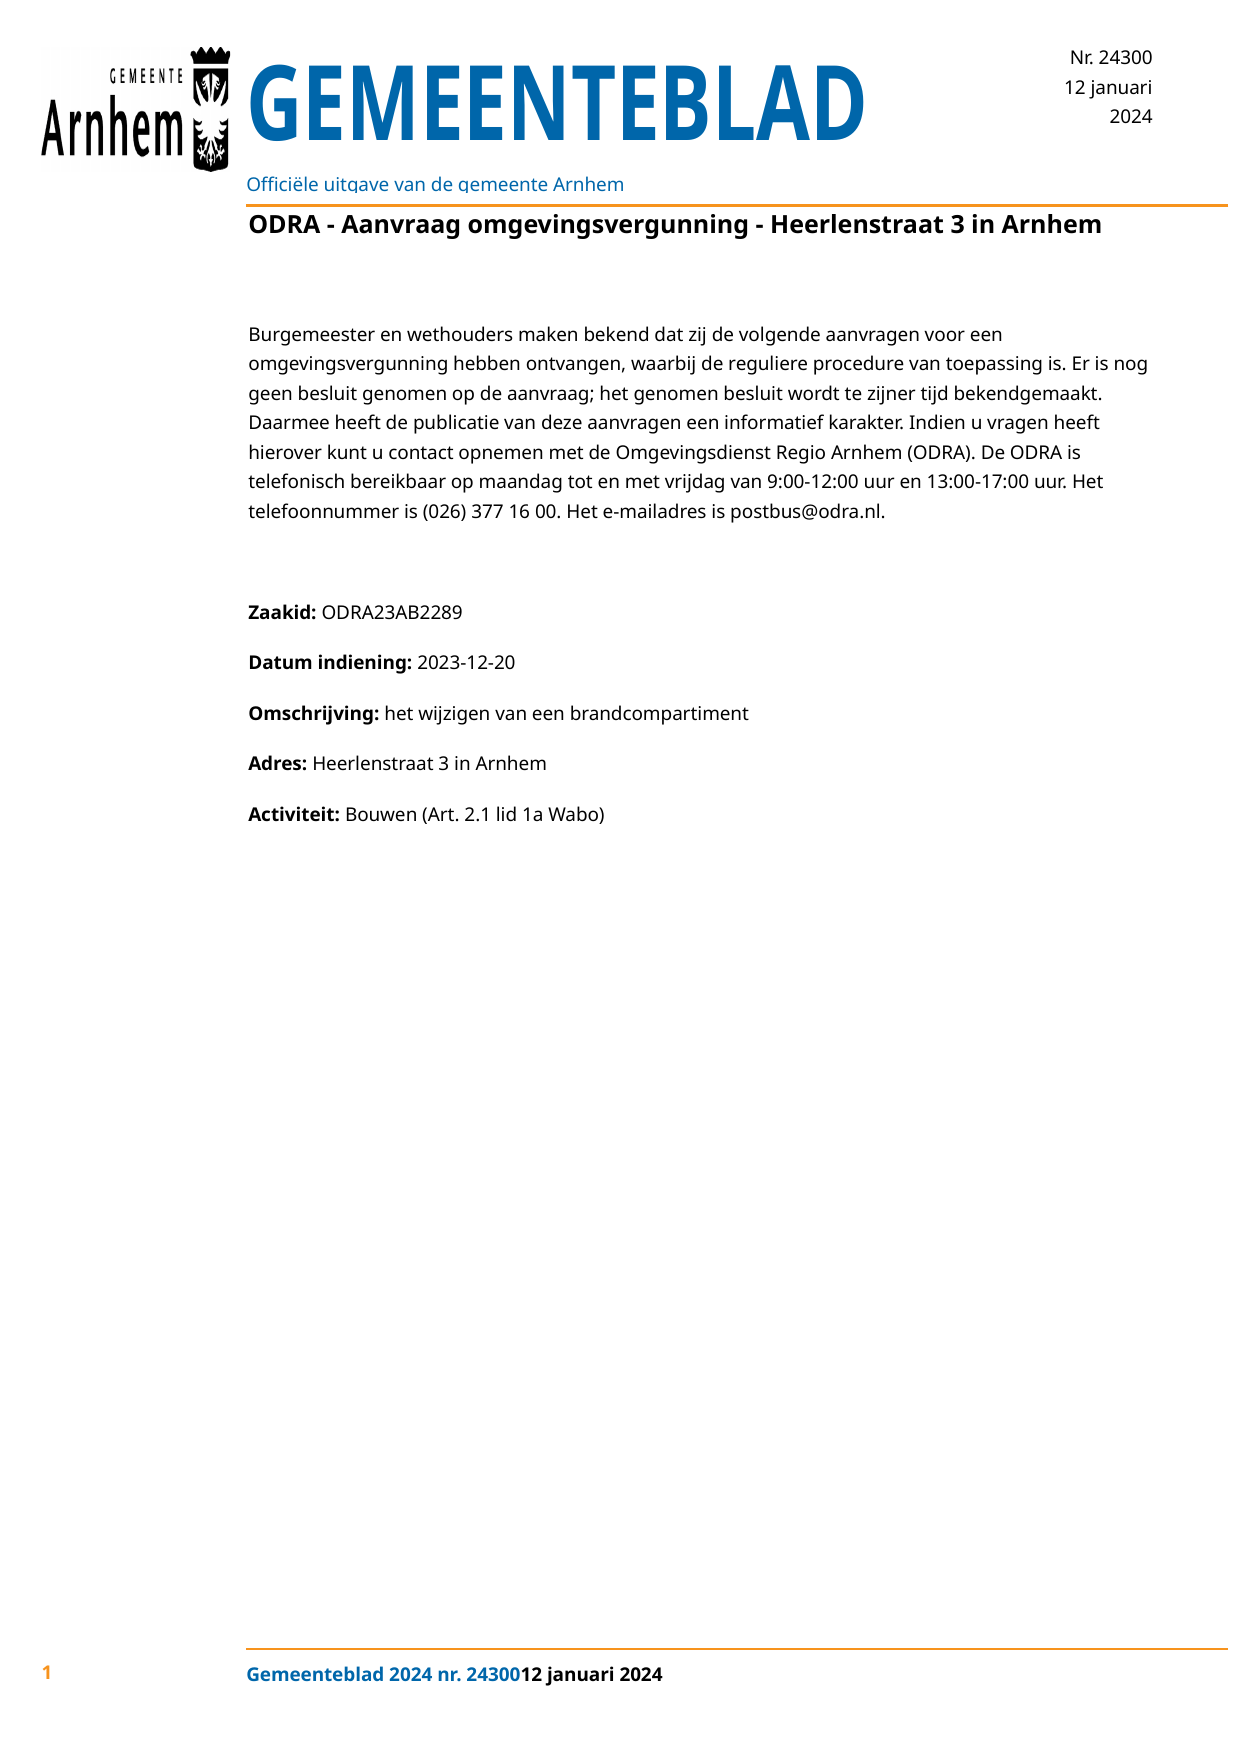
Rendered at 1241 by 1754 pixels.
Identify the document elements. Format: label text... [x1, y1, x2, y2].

text Activiteit: Bouwen (Art. 2.1 lid 1a Wabo) [248, 801, 1152, 826]
picture [41, 47, 231, 172]
text Datum indiening: 2023-12-20 [248, 649, 1152, 675]
text Adres: Heerlenstraat 3 in Arnhem [248, 750, 1152, 776]
text Zaakid: ODRA23AB2289 [248, 599, 1152, 625]
text Burgemeester en wethouders maken bekend dat zij de volgende aanvragen voor een omgevingsvergunning hebben ontvangen, waarbij de reguliere procedure van toepassing is. Er is nog geen besluit genomen op de aanvraag; het genomen besluit wordt te zijner tijd bekendgemaakt. Daarmee heeft de publicatie van deze aanvragen een informatief karakter. Indien u vragen heeft hierover kunt u contact opnemen met de Omgevingsdienst Regio Arnhem (ODRA). De ODRA is telefonisch bereikbaar op maandag tot en met vrijdag van 9:00-12:00 uur en 13:00-17:00 uur. Het telefoonnummer is (026) 377 16 00. Het e-mailadres is postbus@odra.nl. [248, 321, 1152, 524]
text ODRA - Aanvraag omgevingsvergunning - Heerlenstraat 3 in Arnhem [248, 207, 1152, 241]
text Omschrijving: het wijzigen van een brandcompartiment [248, 700, 1152, 726]
